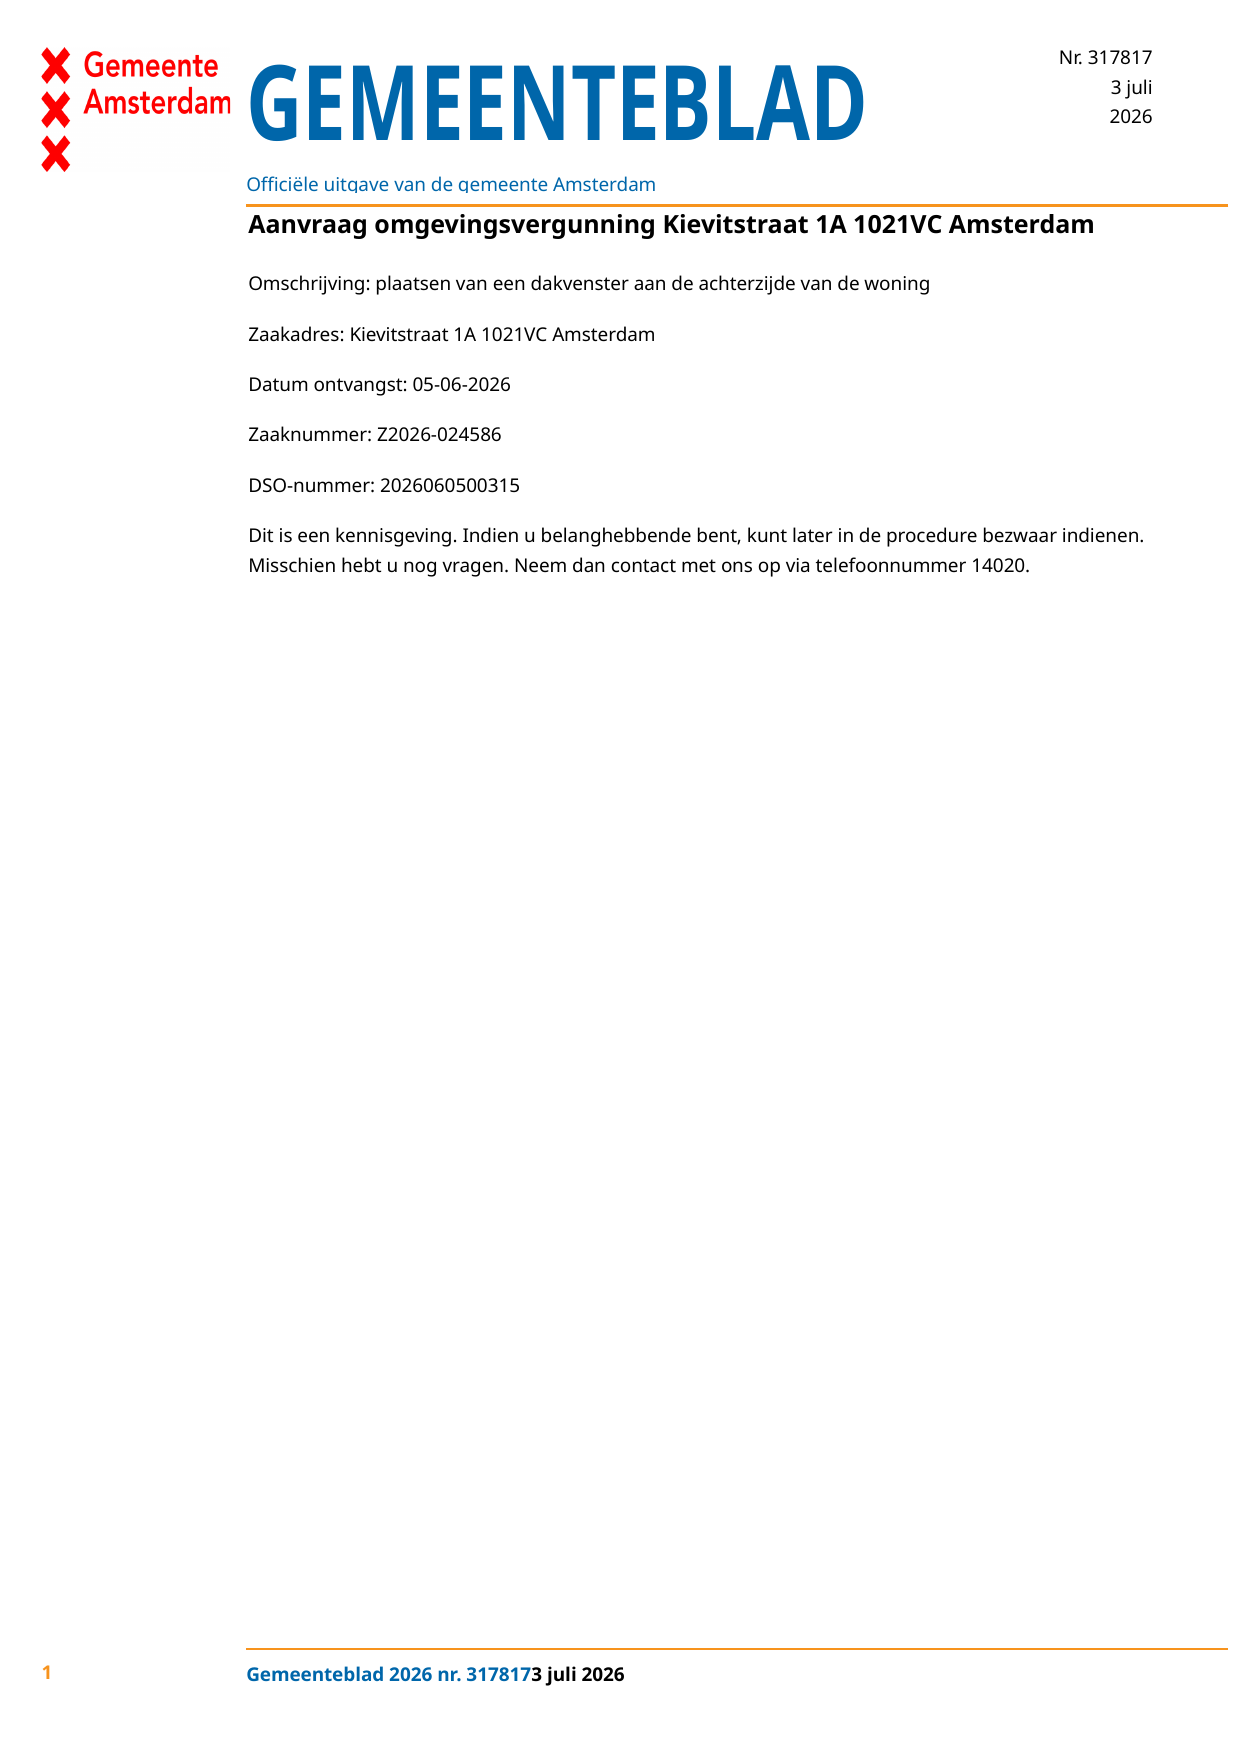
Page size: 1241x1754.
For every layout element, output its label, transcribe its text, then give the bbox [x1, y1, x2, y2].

text Omschrijving: plaatsen van een dakvenster aan de achterzijde van de woning [248, 270, 1152, 296]
text DSO-nummer: 2026060500315 [248, 472, 1152, 498]
text Datum ontvangst: 05-06-2026 [248, 371, 1152, 397]
text Dit is een kennisgeving. Indien u belanghebbende bent, kunt later in de procedure bezwaar indienen. Misschien hebt u nog vragen. Neem dan contact met ons op via telefoonnummer 14020. [248, 522, 1152, 578]
text Zaaknummer: Z2026-024586 [248, 422, 1152, 447]
picture [41, 47, 231, 172]
text Aanvraag omgevingsvergunning Kievitstraat 1A 1021VC Amsterdam [248, 207, 1152, 241]
text Zaakadres: Kievitstraat 1A 1021VC Amsterdam [248, 321, 1152, 346]
